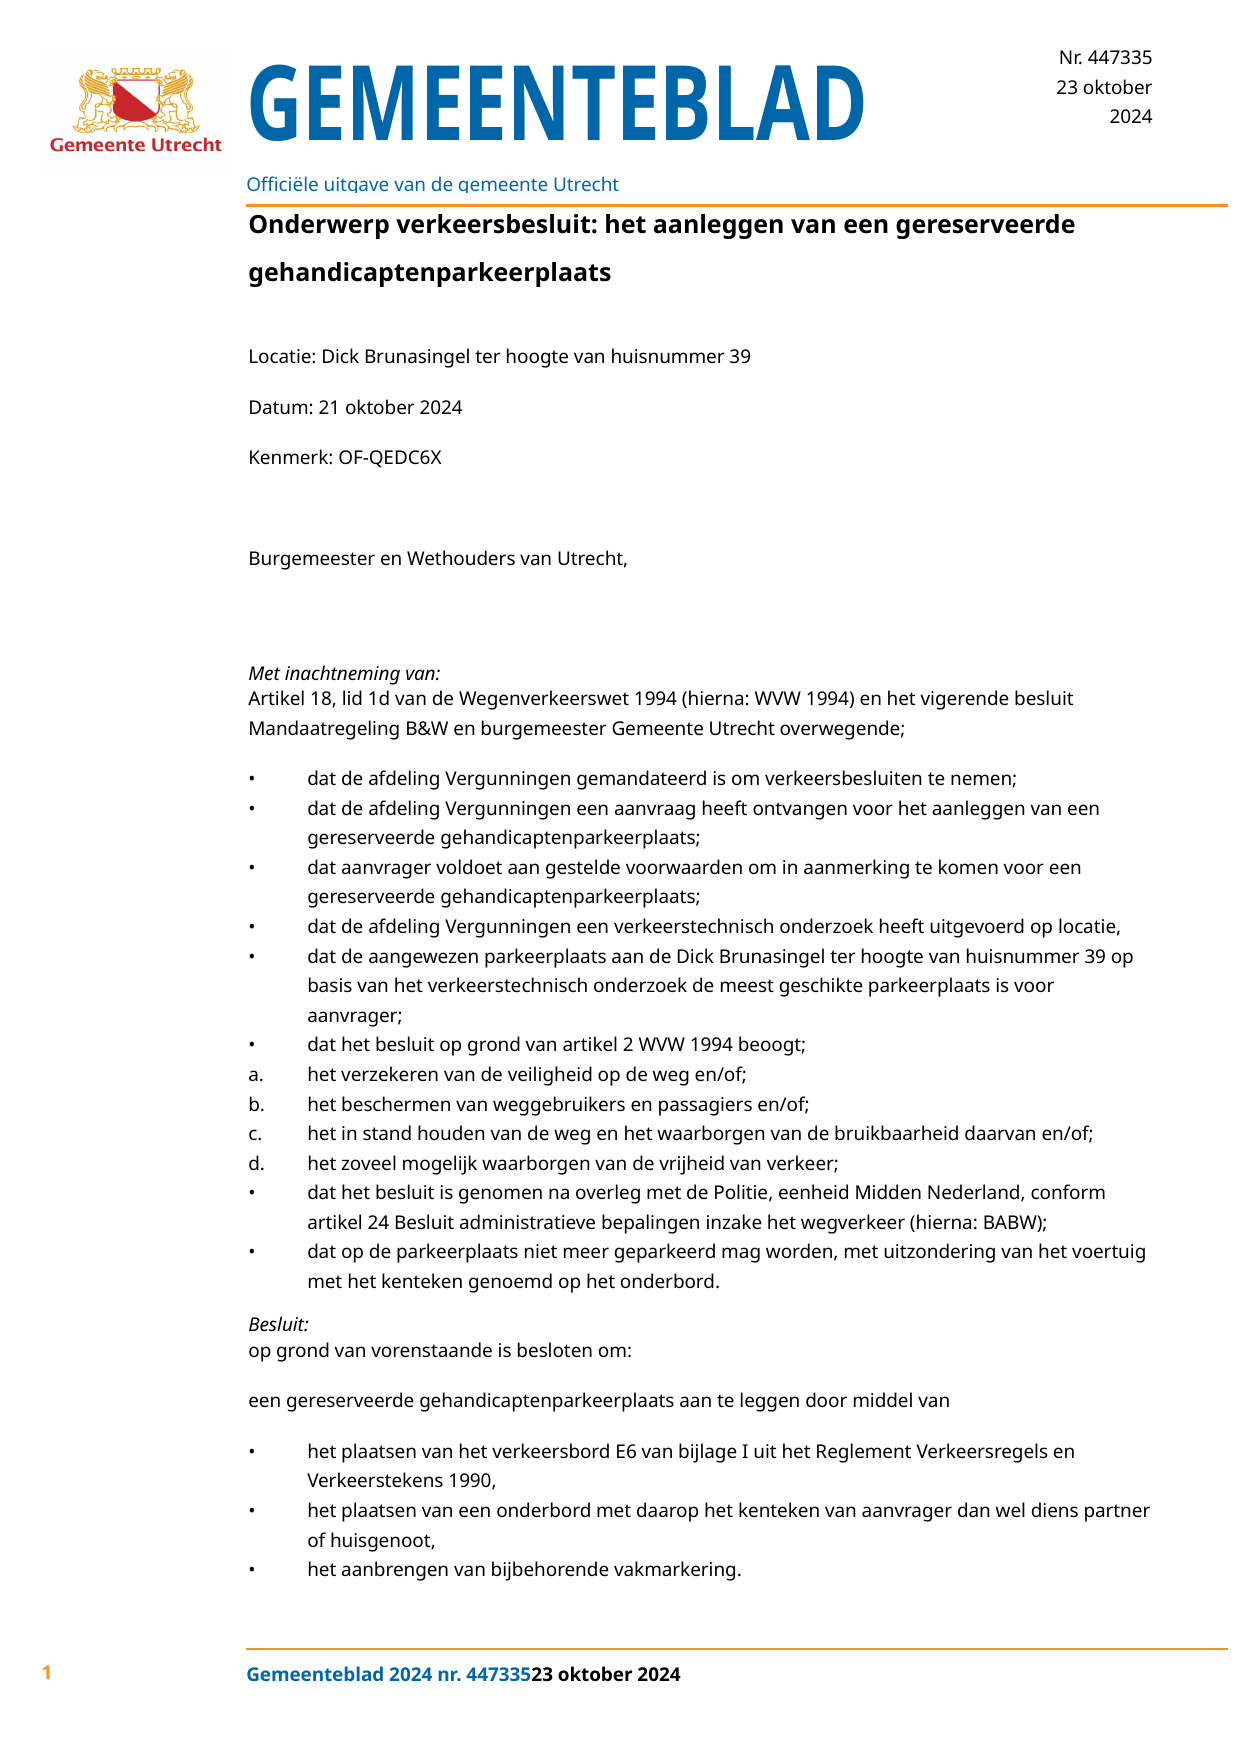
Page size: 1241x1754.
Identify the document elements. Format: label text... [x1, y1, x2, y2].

list dat de afdeling Vergunningen een aanvraag heeft ontvangen voor het aanleggen van een gereserveerde gehandicaptenparkeerplaats; [248, 795, 1152, 850]
list het verzekeren van de veiligheid op de weg en/of; [248, 1061, 1152, 1087]
text Besluit: [248, 1311, 1152, 1337]
list het plaatsen van een onderbord met daarop het kenteken van aanvrager dan wel diens partner of huisgenoot, [248, 1497, 1152, 1552]
text Kenmerk: OF-QEDC6X [248, 444, 1152, 470]
list dat het besluit op grond van artikel 2 WVW 1994 beoogt; [248, 1032, 1152, 1057]
text Datum: 21 oktober 2024 [248, 394, 1152, 420]
text op grond van vorenstaande is besloten om: [248, 1337, 1152, 1363]
list het beschermen van weggebruikers en passagiers en/of; [248, 1091, 1152, 1117]
list het plaatsen van het verkeersbord E6 van bijlage I uit het Reglement Verkeersregels en Verkeerstekens 1990, [248, 1438, 1152, 1493]
text Onderwerp verkeersbesluit: het aanleggen van een gereserveerde gehandicaptenparkeerplaats [248, 207, 1152, 288]
list dat de afdeling Vergunningen een verkeerstechnisch onderzoek heeft uitgevoerd op locatie, [248, 913, 1152, 939]
picture [41, 47, 231, 172]
text Burgemeester en Wethouders van Utrecht, [248, 545, 1152, 571]
list dat het besluit is genomen na overleg met de Politie, eenheid Midden Nederland, conform artikel 24 Besluit administratieve bepalingen inzake het wegverkeer (hierna: BABW); [248, 1179, 1152, 1235]
list dat de afdeling Vergunningen gemandateerd is om verkeersbesluiten te nemen; [248, 765, 1152, 791]
list dat aanvrager voldoet aan gestelde voorwaarden om in aanmerking te komen voor een gereserveerde gehandicaptenparkeerplaats; [248, 854, 1152, 909]
list dat op de parkeerplaats niet meer geparkeerd mag worden, met uitzondering van het voertuig met het kenteken genoemd op het onderbord. [248, 1239, 1152, 1294]
text Met inachtneming van: [248, 660, 1152, 685]
list het aanbrengen van bijbehorende vakmarkering. [248, 1556, 1152, 1582]
text Artikel 18, lid 1d van de Wegenverkeerswet 1994 (hierna: WVW 1994) en het vigerende besluit Mandaatregeling B&W en burgemeester Gemeente Utrecht overwegende; [248, 685, 1152, 741]
list het zoveel mogelijk waarborgen van de vrijheid van verkeer; [248, 1150, 1152, 1176]
list dat de aangewezen parkeerplaats aan de Dick Brunasingel ter hoogte van huisnummer 39 op basis van het verkeerstechnisch onderzoek de meest geschikte parkeerplaats is voor aanvrager; [248, 943, 1152, 1028]
text Locatie: Dick Brunasingel ter hoogte van huisnummer 39 [248, 344, 1152, 369]
text een gereserveerde gehandicaptenparkeerplaats aan te leggen door middel van [248, 1388, 1152, 1413]
list het in stand houden van de weg en het waarborgen van de bruikbaarheid daarvan en/of; [248, 1120, 1152, 1146]
